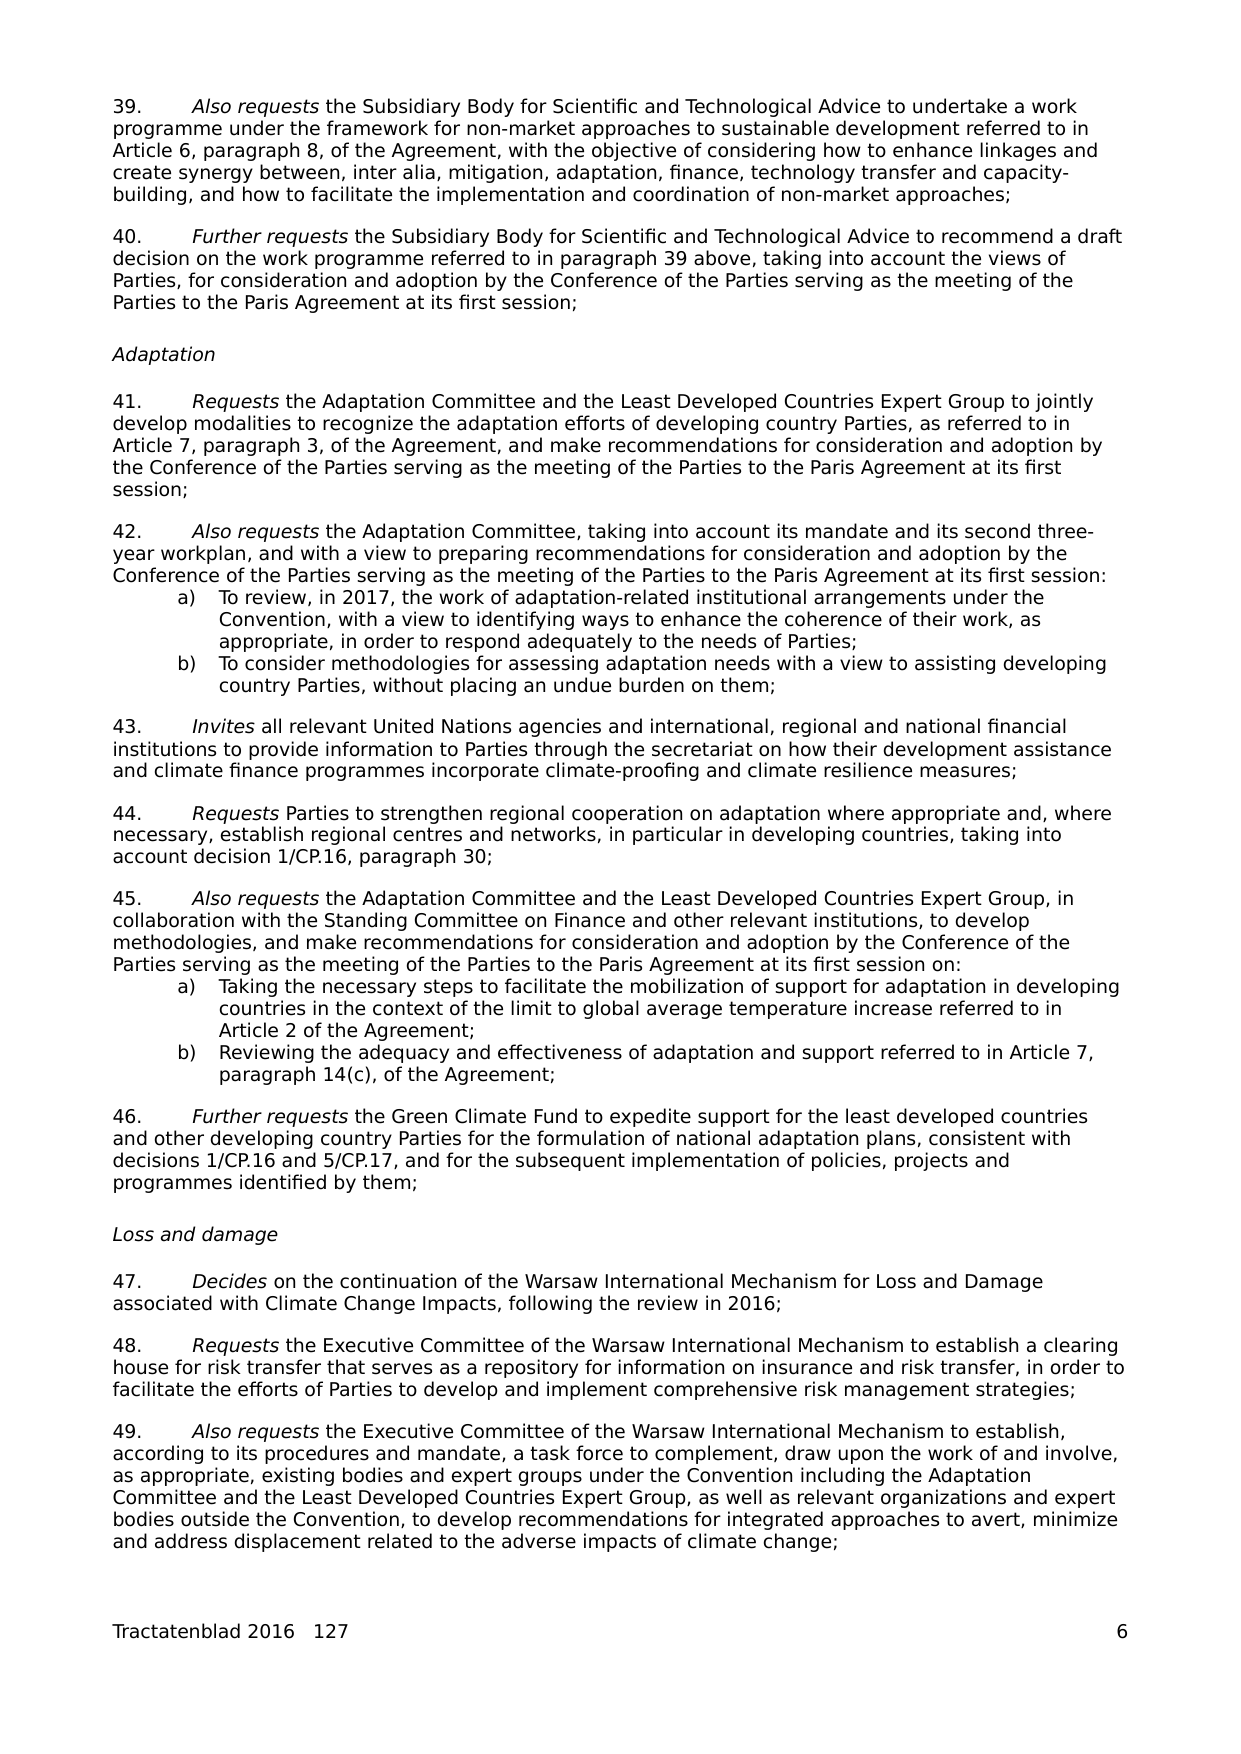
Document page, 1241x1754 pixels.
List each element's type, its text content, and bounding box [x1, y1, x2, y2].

text 40. Further requests the Subsidiary Body for Scientific and Technological Advice to recommend a draft decision on the work programme referred to in paragraph 39 above, taking into account the views of Parties, for consideration and adoption by the Conference of the Parties serving as the meeting of the Parties to the Paris Agreement at its first session; [112, 226, 1128, 314]
text a) To review, in 2017, the work of adaptation-related institutional arrangements under the Convention, with a view to identifying ways to enhance the coherence of their work, as appropriate, in order to respond adequately to the needs of Parties; [177, 587, 1128, 652]
text 47. Decides on the continuation of the Warsaw International Mechanism for Loss and Damage associated with Climate Change Impacts, following the review in 2016; [112, 1271, 1128, 1315]
text b) To consider methodologies for assessing adaptation needs with a view to assisting developing country Parties, without placing an undue burden on them; [177, 652, 1128, 696]
text 49. Also requests the Executive Committee of the Warsaw International Mechanism to establish, according to its procedures and mandate, a task force to complement, draw upon the work of and involve, as appropriate, existing bodies and expert groups under the Convention including the Adaptation Committee and the Least Developed Countries Expert Group, as well as relevant organizations and expert bodies outside the Convention, to develop recommendations for integrated approaches to avert, minimize and address displacement related to the adverse impacts of climate change; [112, 1421, 1128, 1553]
text 39. Also requests the Subsidiary Body for Scientific and Technological Advice to undertake a work programme under the framework for non-market approaches to sustainable development referred to in Article 6, paragraph 8, of the Agreement, with the objective of considering how to enhance linkages and create synergy between, inter alia, mitigation, adaptation, finance, technology transfer and capacity-building, and how to facilitate the implementation and coordination of non-market approaches; [112, 96, 1128, 206]
text 41. Requests the Adaptation Committee and the Least Developed Countries Expert Group to jointly develop modalities to recognize the adaptation efforts of developing country Parties, as referred to in Article 7, paragraph 3, of the Agreement, and make recommendations for consideration and adoption by the Conference of the Parties serving as the meeting of the Parties to the Paris Agreement at its first session; [112, 391, 1128, 501]
text 42. Also requests the Adaptation Committee, taking into account its mandate and its second three-year workplan, and with a view to preparing recommendations for consideration and adoption by the Conference of the Parties serving as the meeting of the Parties to the Paris Agreement at its first session: [112, 521, 1128, 587]
text b) Reviewing the adequacy and effectiveness of adaptation and support referred to in Article 7, paragraph 14(c), of the Agreement; [177, 1042, 1128, 1086]
subtitle Loss and damage [112, 1224, 1128, 1246]
text a) Taking the necessary steps to facilitate the mobilization of support for adaptation in developing countries in the context of the limit to global average temperature increase referred to in Article 2 of the Agreement; [177, 976, 1128, 1042]
text 46. Further requests the Green Climate Fund to expedite support for the least developed countries and other developing country Parties for the formulation of national adaptation plans, consistent with decisions 1/CP.16 and 5/CP.17, and for the subsequent implementation of policies, projects and programmes identified by them; [112, 1106, 1128, 1194]
subtitle Adaptation [112, 344, 1128, 366]
text 45. Also requests the Adaptation Committee and the Least Developed Countries Expert Group, in collaboration with the Standing Committee on Finance and other relevant institutions, to develop methodologies, and make recommendations for consideration and adoption by the Conference of the Parties serving as the meeting of the Parties to the Paris Agreement at its first session on: [112, 888, 1128, 976]
text 48. Requests the Executive Committee of the Warsaw International Mechanism to establish a clearing house for risk transfer that serves as a repository for information on insurance and risk transfer, in order to facilitate the efforts of Parties to develop and implement comprehensive risk management strategies; [112, 1335, 1128, 1401]
text 43. Invites all relevant United Nations agencies and international, regional and national financial institutions to provide information to Parties through the secretariat on how their development assistance and climate finance programmes incorporate climate-proofing and climate resilience measures; [112, 716, 1128, 782]
text 44. Requests Parties to strengthen regional cooperation on adaptation where appropriate and, where necessary, establish regional centres and networks, in particular in developing countries, taking into account decision 1/CP.16, paragraph 30; [112, 802, 1128, 868]
